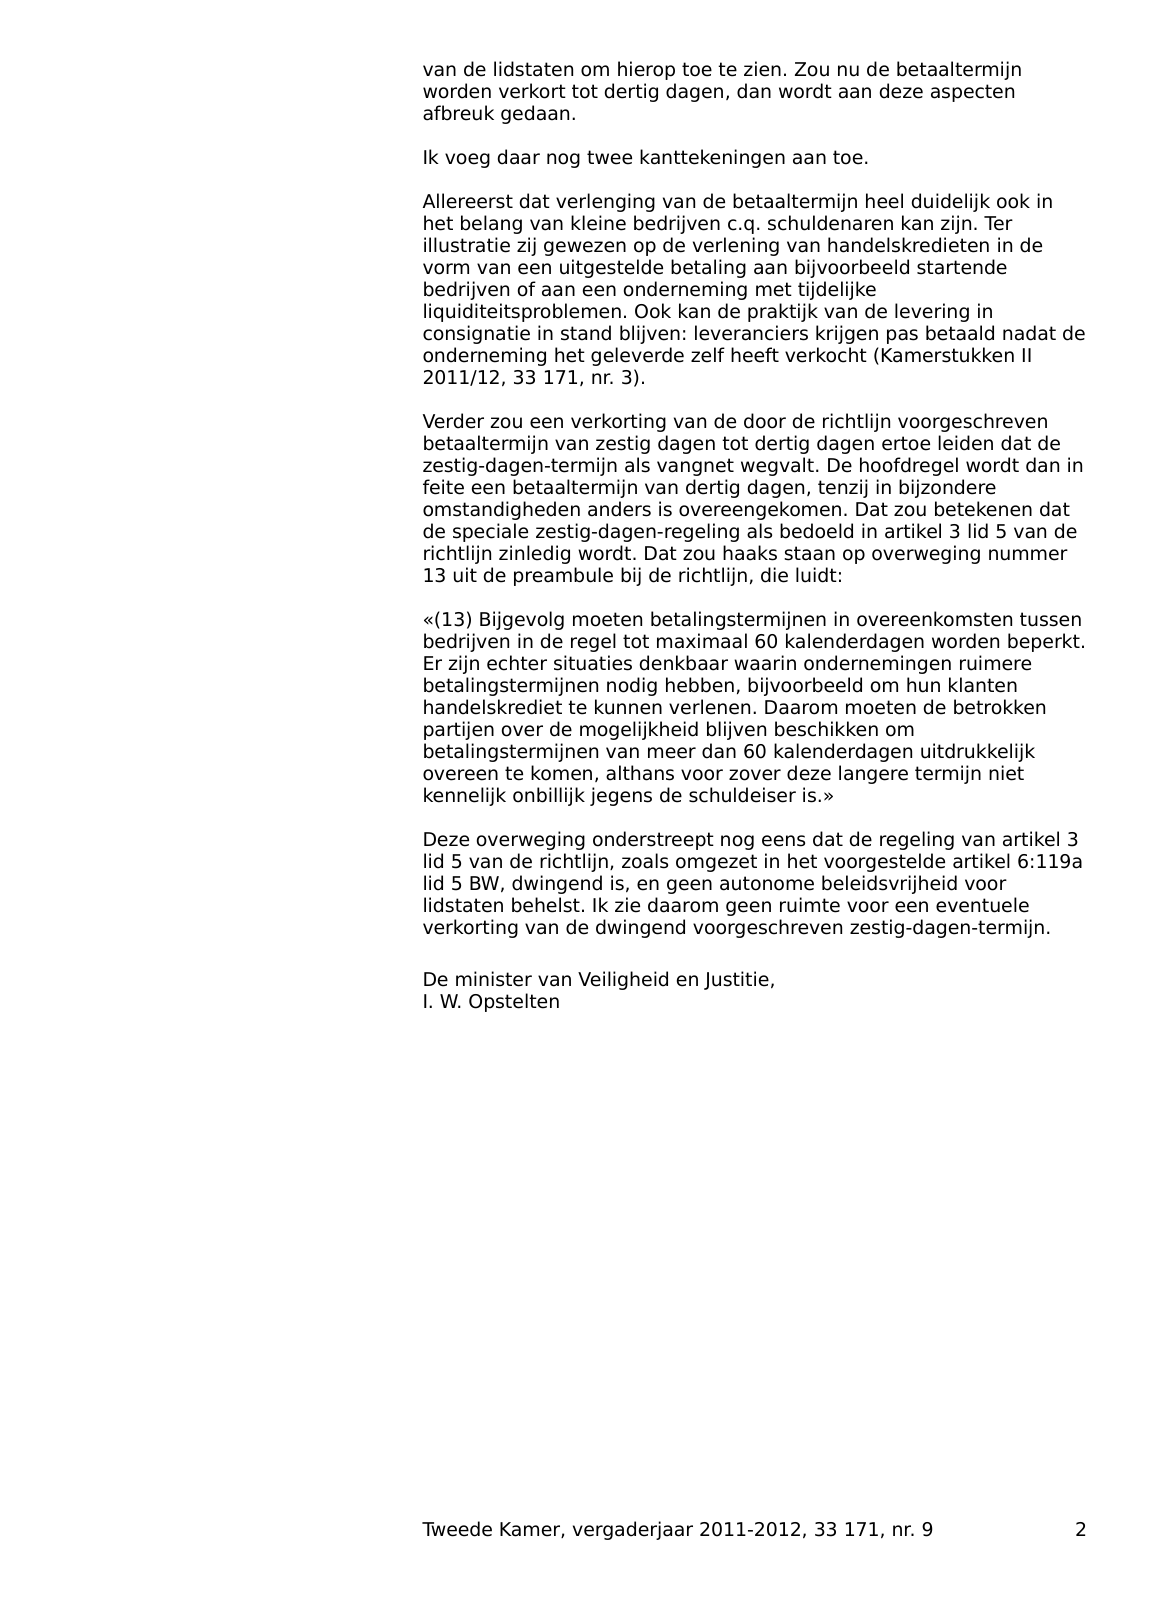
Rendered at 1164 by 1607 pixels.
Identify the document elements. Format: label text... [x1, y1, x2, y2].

text Verder zou een verkorting van de door de richtlijn voorgeschreven betaaltermijn van zestig dagen tot dertig dagen ertoe leiden dat de zestig-dagen-termijn als vangnet wegvalt. De hoofdregel wordt dan in feite een betaaltermijn van dertig dagen, tenzij in bijzondere omstandigheden anders is overeengekomen. Dat zou betekenen dat de speciale zestig-dagen-regeling als bedoeld in artikel 3 lid 5 van de richtlijn zinledig wordt. Dat zou haaks staan op overweging nummer 13 uit de preambule bij de richtlijn, die luidt: [422, 411, 1087, 587]
text Ik voeg daar nog twee kanttekeningen aan toe. [422, 147, 1087, 169]
text «(13) Bijgevolg moeten betalingstermijnen in overeenkomsten tussen bedrijven in de regel tot maximaal 60 kalenderdagen worden beperkt. Er zijn echter situaties denkbaar waarin ondernemingen ruimere betalingstermijnen nodig hebben, bijvoorbeeld om hun klanten handelskrediet te kunnen verlenen. Daarom moeten de betrokken partijen over de mogelijkheid blijven beschikken om betalingstermijnen van meer dan 60 kalenderdagen uitdrukkelijk overeen te komen, althans voor zover deze langere termijn niet kennelijk onbillijk jegens de schuldeiser is.» [422, 609, 1087, 807]
text Deze overweging onderstreept nog eens dat de regeling van artikel 3 lid 5 van de richtlijn, zoals omgezet in het voorgestelde artikel 6:119a lid 5 BW, dwingend is, en geen autonome beleidsvrijheid voor lidstaten behelst. Ik zie daarom geen ruimte voor een eventuele verkorting van de dwingend voorgeschreven zestig-dagen-termijn. [422, 829, 1087, 939]
text van de lidstaten om hierop toe te zien. Zou nu de betaaltermijn worden verkort tot dertig dagen, dan wordt aan deze aspecten afbreuk gedaan. [422, 59, 1087, 125]
text De minister van Veiligheid en Justitie, I. W. Opstelten [422, 969, 1087, 1013]
text Allereerst dat verlenging van de betaaltermijn heel duidelijk ook in het belang van kleine bedrijven c.q. schuldenaren kan zijn. Ter illustratie zij gewezen op de verlening van handelskredieten in de vorm van een uitgestelde betaling aan bijvoorbeeld startende bedrijven of aan een onderneming met tijdelijke liquiditeitsproblemen. Ook kan de praktijk van de levering in consignatie in stand blijven: leveranciers krijgen pas betaald nadat de onderneming het geleverde zelf heeft verkocht (Kamerstukken II 2011/12, 33 171, nr. 3). [422, 191, 1087, 389]
